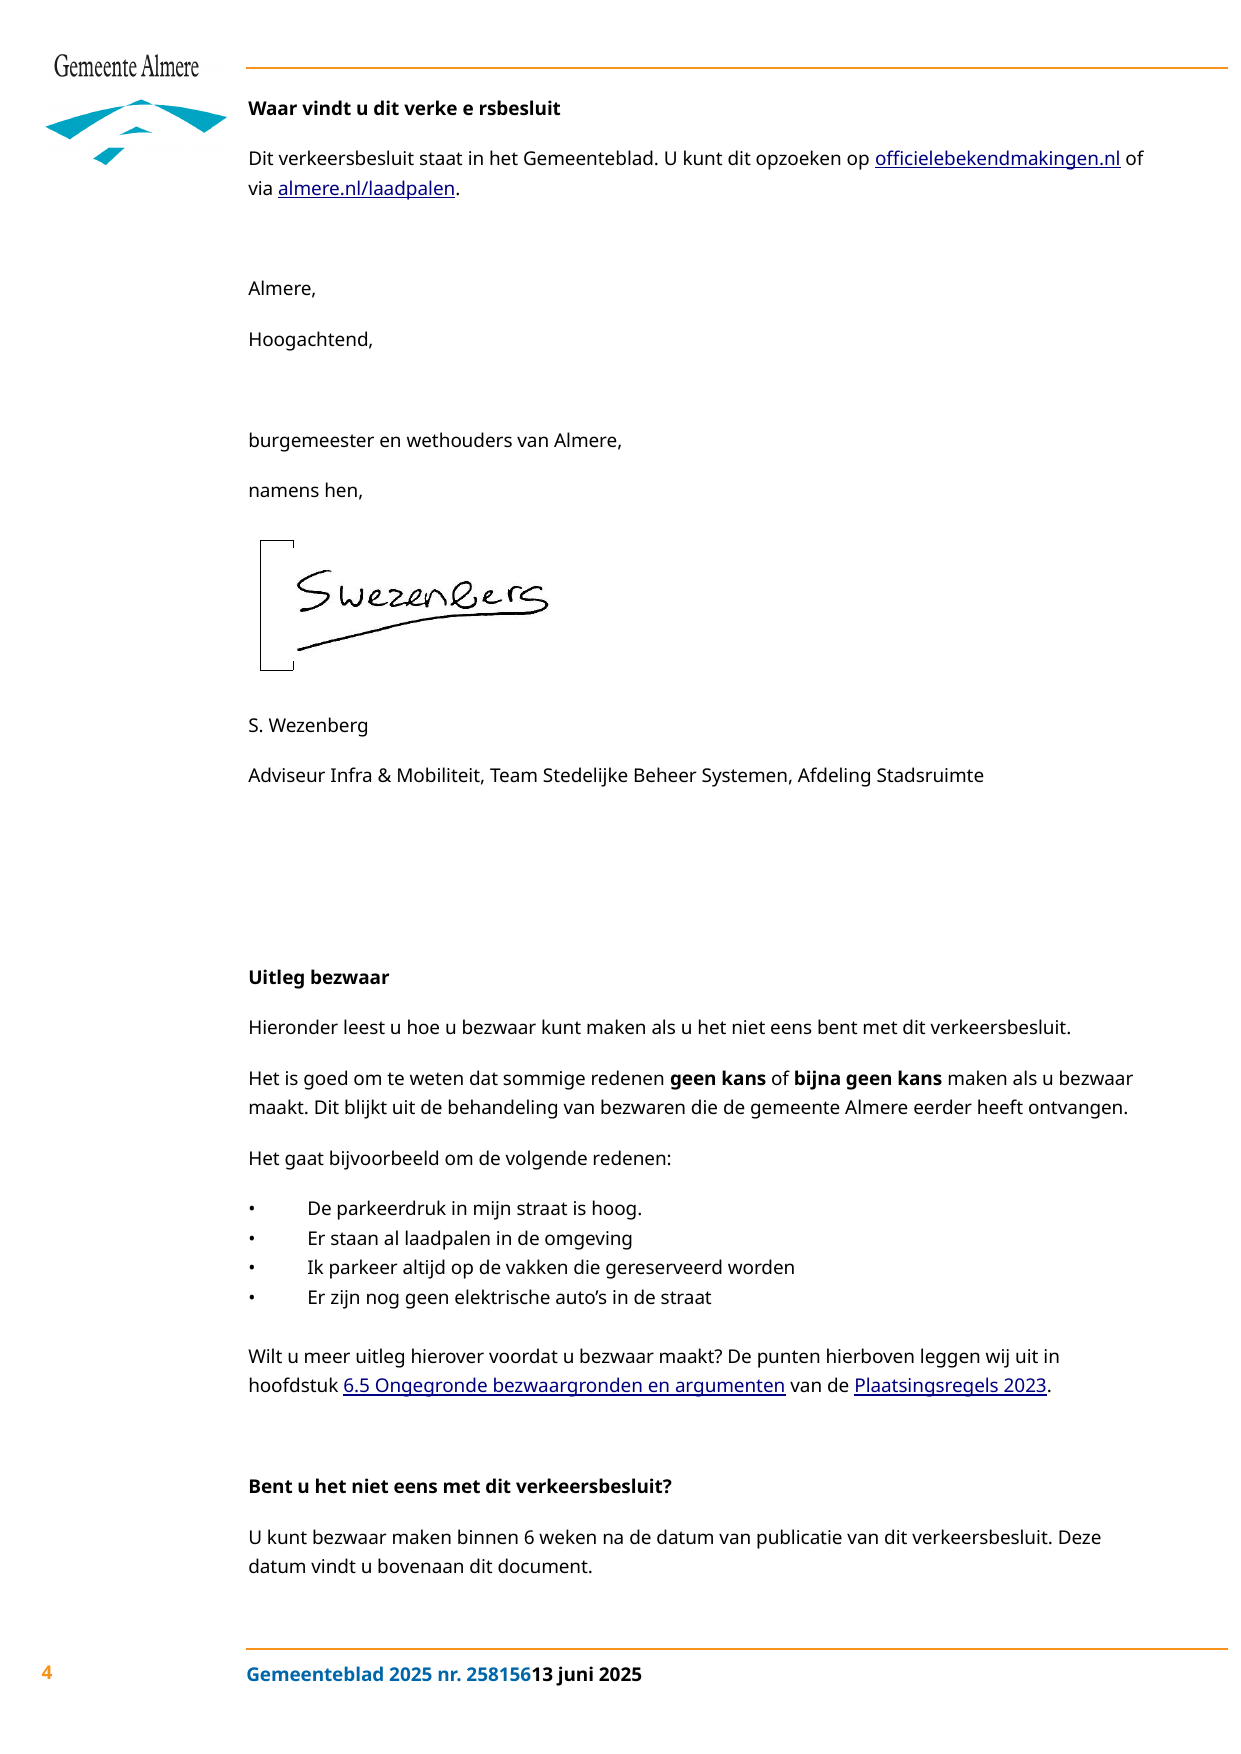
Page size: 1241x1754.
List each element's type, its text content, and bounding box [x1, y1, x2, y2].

text Bent u het niet eens met dit verkeersbesluit? [248, 1473, 1152, 1499]
text Hieronder leest u hoe u bezwaar kunt maken als u het niet eens bent met dit verkeersbesluit. [248, 1014, 1152, 1040]
text Het is goed om te weten dat sommige redenen geen kans of bijna geen kans maken als u bezwaar maakt. Dit blijkt uit de behandeling van bezwaren die de gemeente Almere eerder heeft ontvangen. [248, 1065, 1152, 1120]
list Ik parkeer altijd op de vakken die gereserveerd worden [248, 1254, 1152, 1280]
list Er zijn nog geen elektrische auto’s in de straat [248, 1284, 1152, 1310]
text Wilt u meer uitleg hierover voordat u bezwaar maakt? De punten hierboven leggen wij uit in hoofdstuk 6.5 Ongegronde bezwaargronden en argumenten van de Plaatsingsregels 2023. [248, 1343, 1152, 1398]
text Uitleg bezwaar [248, 964, 1152, 990]
text Het gaat bijvoorbeeld om de volgende redenen: [248, 1145, 1152, 1171]
text S. Wezenberg [248, 712, 1152, 738]
picture [41, 47, 231, 172]
list Er staan al laadpalen in de omgeving [248, 1225, 1152, 1251]
text Adviseur Infra & Mobiliteit, Team Stedelijke Beheer Systemen, Afdeling Stadsruimte [248, 762, 1152, 788]
text Almere, [248, 276, 1152, 301]
text burgemeester en wethouders van Almere, [248, 427, 1152, 453]
text namens hen, [248, 477, 1152, 503]
picture [268, 548, 576, 661]
text Dit verkeersbesluit staat in het Gemeenteblad. U kunt dit opzoeken op officielebekendmakingen.nl of via almere.nl/laadpalen. [248, 145, 1152, 201]
text Waar vindt u dit verke e rsbesluit [248, 95, 1152, 121]
text U kunt bezwaar maken binnen 6 weken na de datum van publicatie van dit verkeersbesluit. Deze datum vindt u bovenaan dit document. [248, 1524, 1152, 1579]
list De parkeerdruk in mijn straat is hoog. [248, 1195, 1152, 1221]
text Hoogachtend, [248, 326, 1152, 352]
